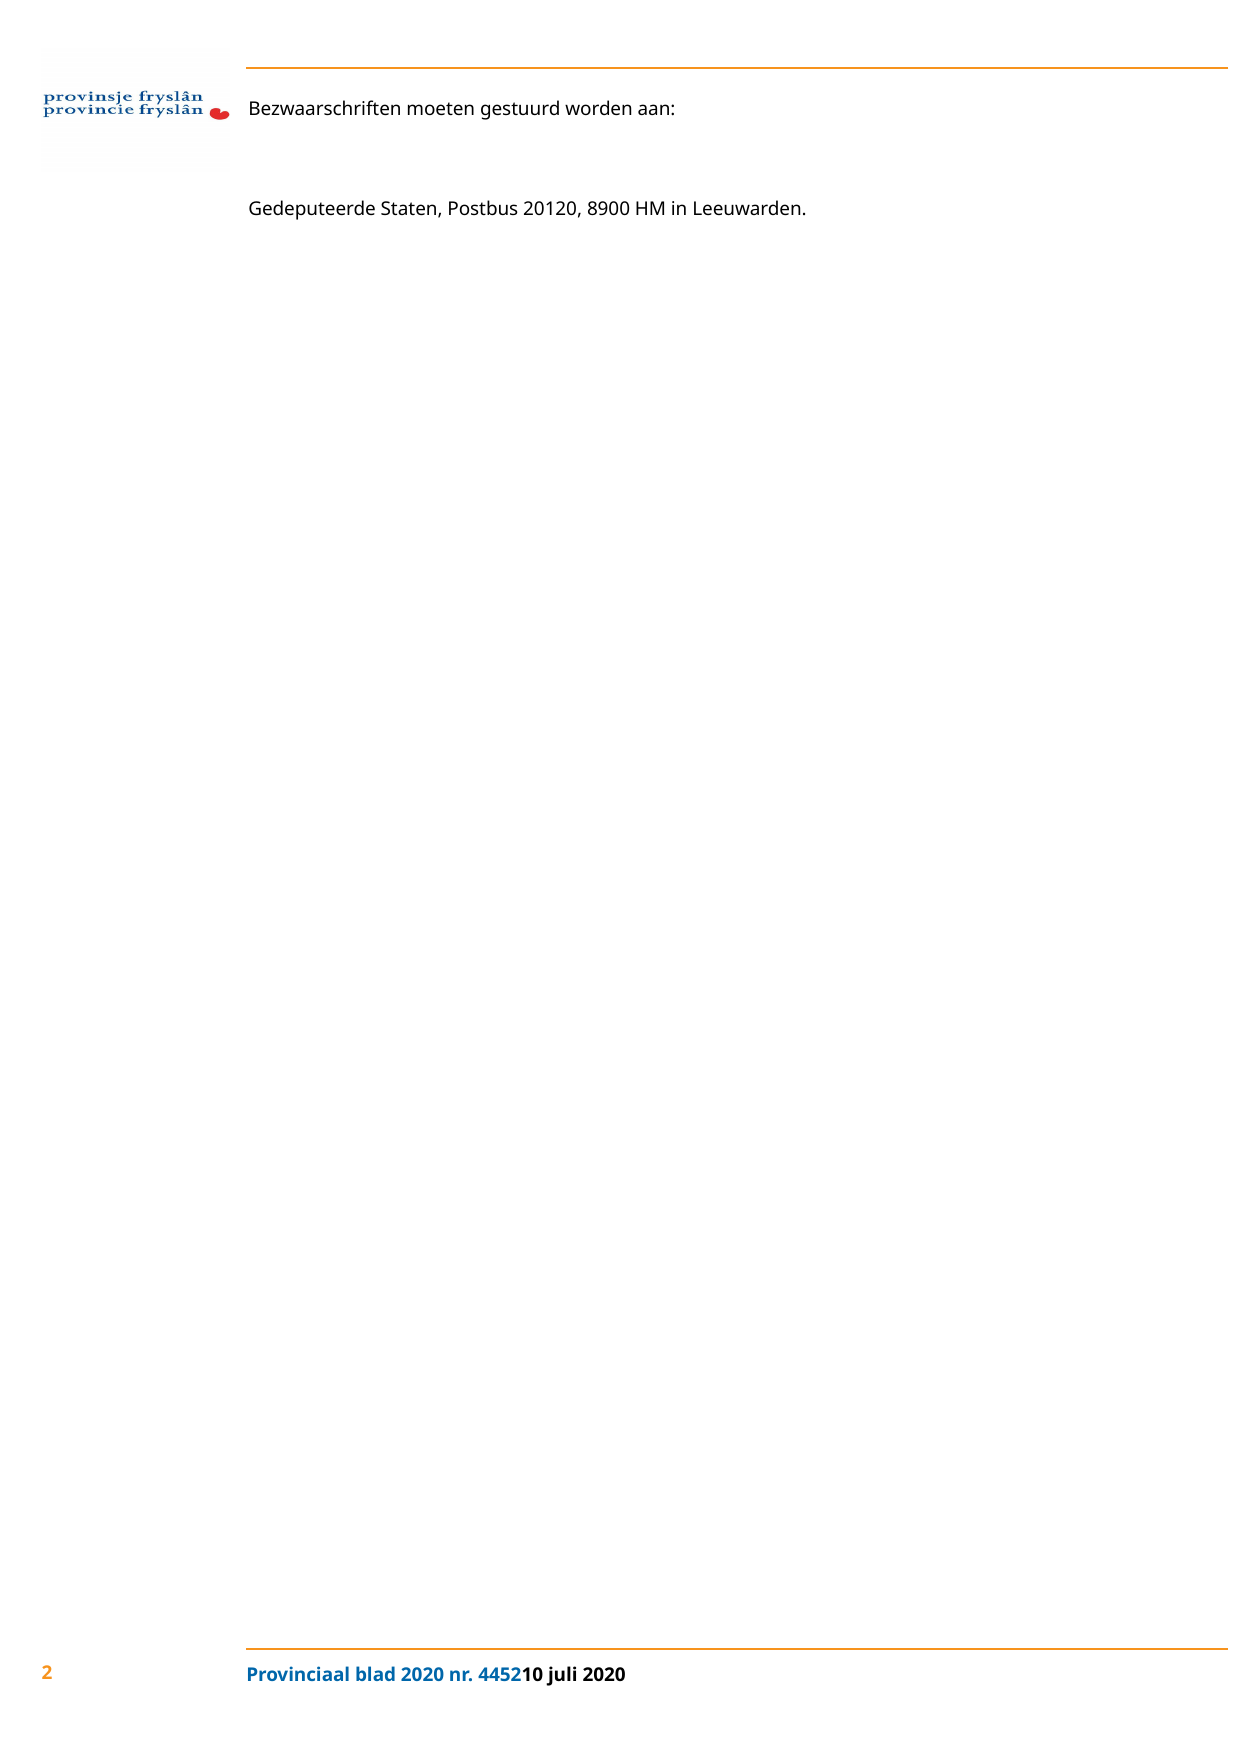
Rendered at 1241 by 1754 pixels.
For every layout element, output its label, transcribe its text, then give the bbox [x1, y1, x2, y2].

text Gedeputeerde Staten, Postbus 20120, 8900 HM in Leeuwarden. [248, 196, 1152, 221]
picture [41, 47, 231, 172]
text Bezwaarschriften moeten gestuurd worden aan: [248, 95, 1152, 121]
